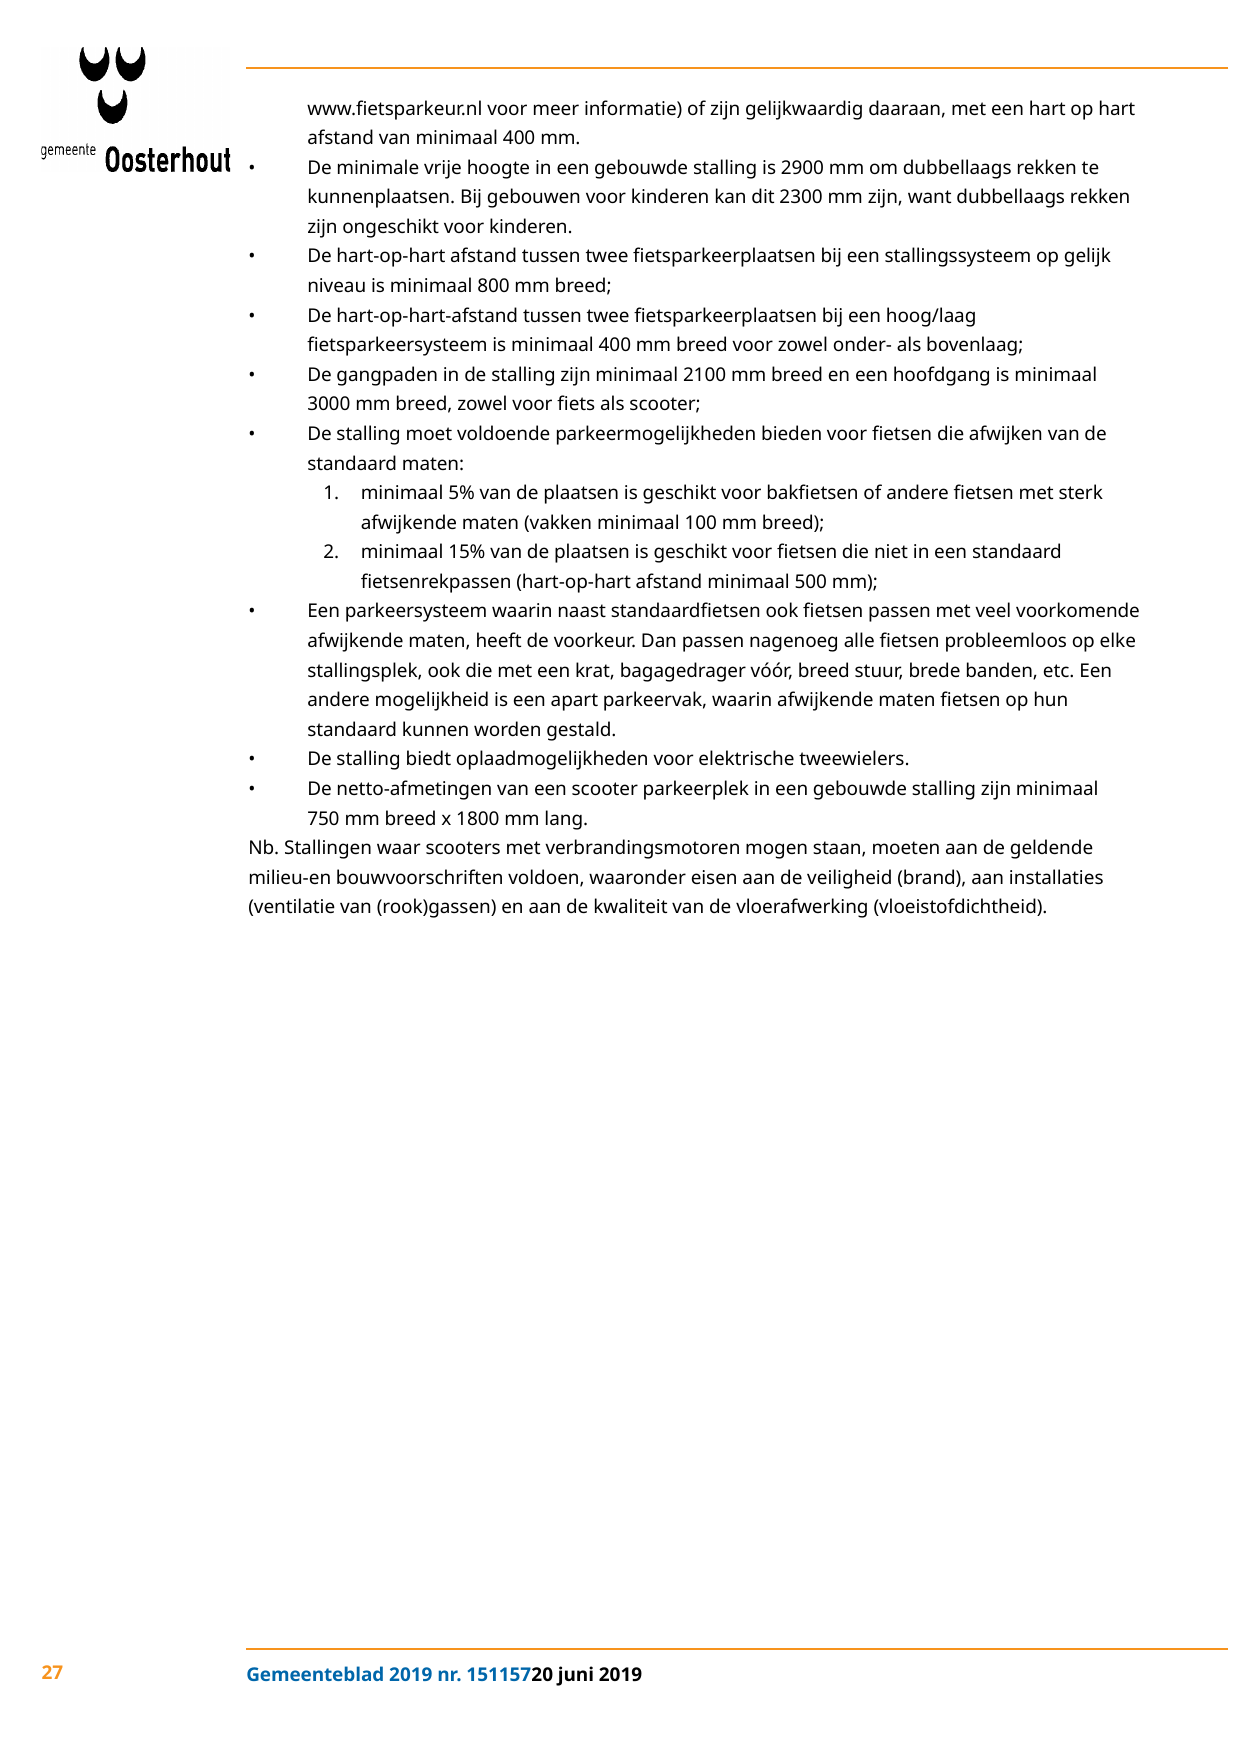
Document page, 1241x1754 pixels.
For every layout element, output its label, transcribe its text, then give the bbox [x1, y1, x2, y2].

list De minimale vrije hoogte in een gebouwde stalling is 2900 mm om dubbellaags rekken te kunnenplaatsen. Bij gebouwen voor kinderen kan dit 2300 mm zijn, want dubbellaags rekken zijn ongeschikt voor kinderen. [248, 154, 1152, 239]
picture [41, 47, 231, 172]
list De hart-op-hart afstand tussen twee fietsparkeerplaatsen bij een stallingssysteem op gelijk niveau is minimaal 800 mm breed; [248, 243, 1152, 298]
list minimaal 5% van de plaatsen is geschikt voor bakfietsen of andere fietsen met sterk afwijkende maten (vakken minimaal 100 mm breed); [323, 479, 1152, 535]
list De netto-afmetingen van een scooter parkeerplek in een gebouwde stalling zijn minimaal 750 mm breed x 1800 mm lang. [248, 775, 1152, 831]
list De stalling moet voldoende parkeermogelijkheden bieden voor fietsen die afwijken van de standaard maten: [248, 420, 1152, 476]
list minimaal 15% van de plaatsen is geschikt voor fietsen die niet in een standaard fietsenrekpassen (hart-op-hart afstand minimaal 500 mm); [323, 538, 1152, 594]
list www.fietsparkeur.nl voor meer informatie) of zijn gelijkwaardig daaraan, met een hart op hart afstand van minimaal 400 mm. [248, 95, 1152, 150]
list De stalling biedt oplaadmogelijkheden voor elektrische tweewielers. [248, 746, 1152, 771]
list De gangpaden in de stalling zijn minimaal 2100 mm breed en een hoofdgang is minimaal 3000 mm breed, zowel voor fiets als scooter; [248, 361, 1152, 416]
text Nb. Stallingen waar scooters met verbrandingsmotoren mogen staan, moeten aan de geldende milieu-en bouwvoorschriften voldoen, waaronder eisen aan de veiligheid (brand), aan installaties (ventilatie van (rook)gassen) en aan de kwaliteit van de vloerafwerking (vloeistofdichtheid). [248, 834, 1152, 919]
list De hart-op-hart-afstand tussen twee fietsparkeerplaatsen bij een hoog/laag fietsparkeersysteem is minimaal 400 mm breed voor zowel onder- als bovenlaag; [248, 302, 1152, 357]
list Een parkeersysteem waarin naast standaardfietsen ook fietsen passen met veel voorkomende afwijkende maten, heeft de voorkeur. Dan passen nagenoeg alle fietsen probleemloos op elke stallingsplek, ook die met een krat, bagagedrager vóór, breed stuur, brede banden, etc. Een andere mogelijkheid is een apart parkeervak, waarin afwijkende maten fietsen op hun standaard kunnen worden gestald. [248, 598, 1152, 742]
